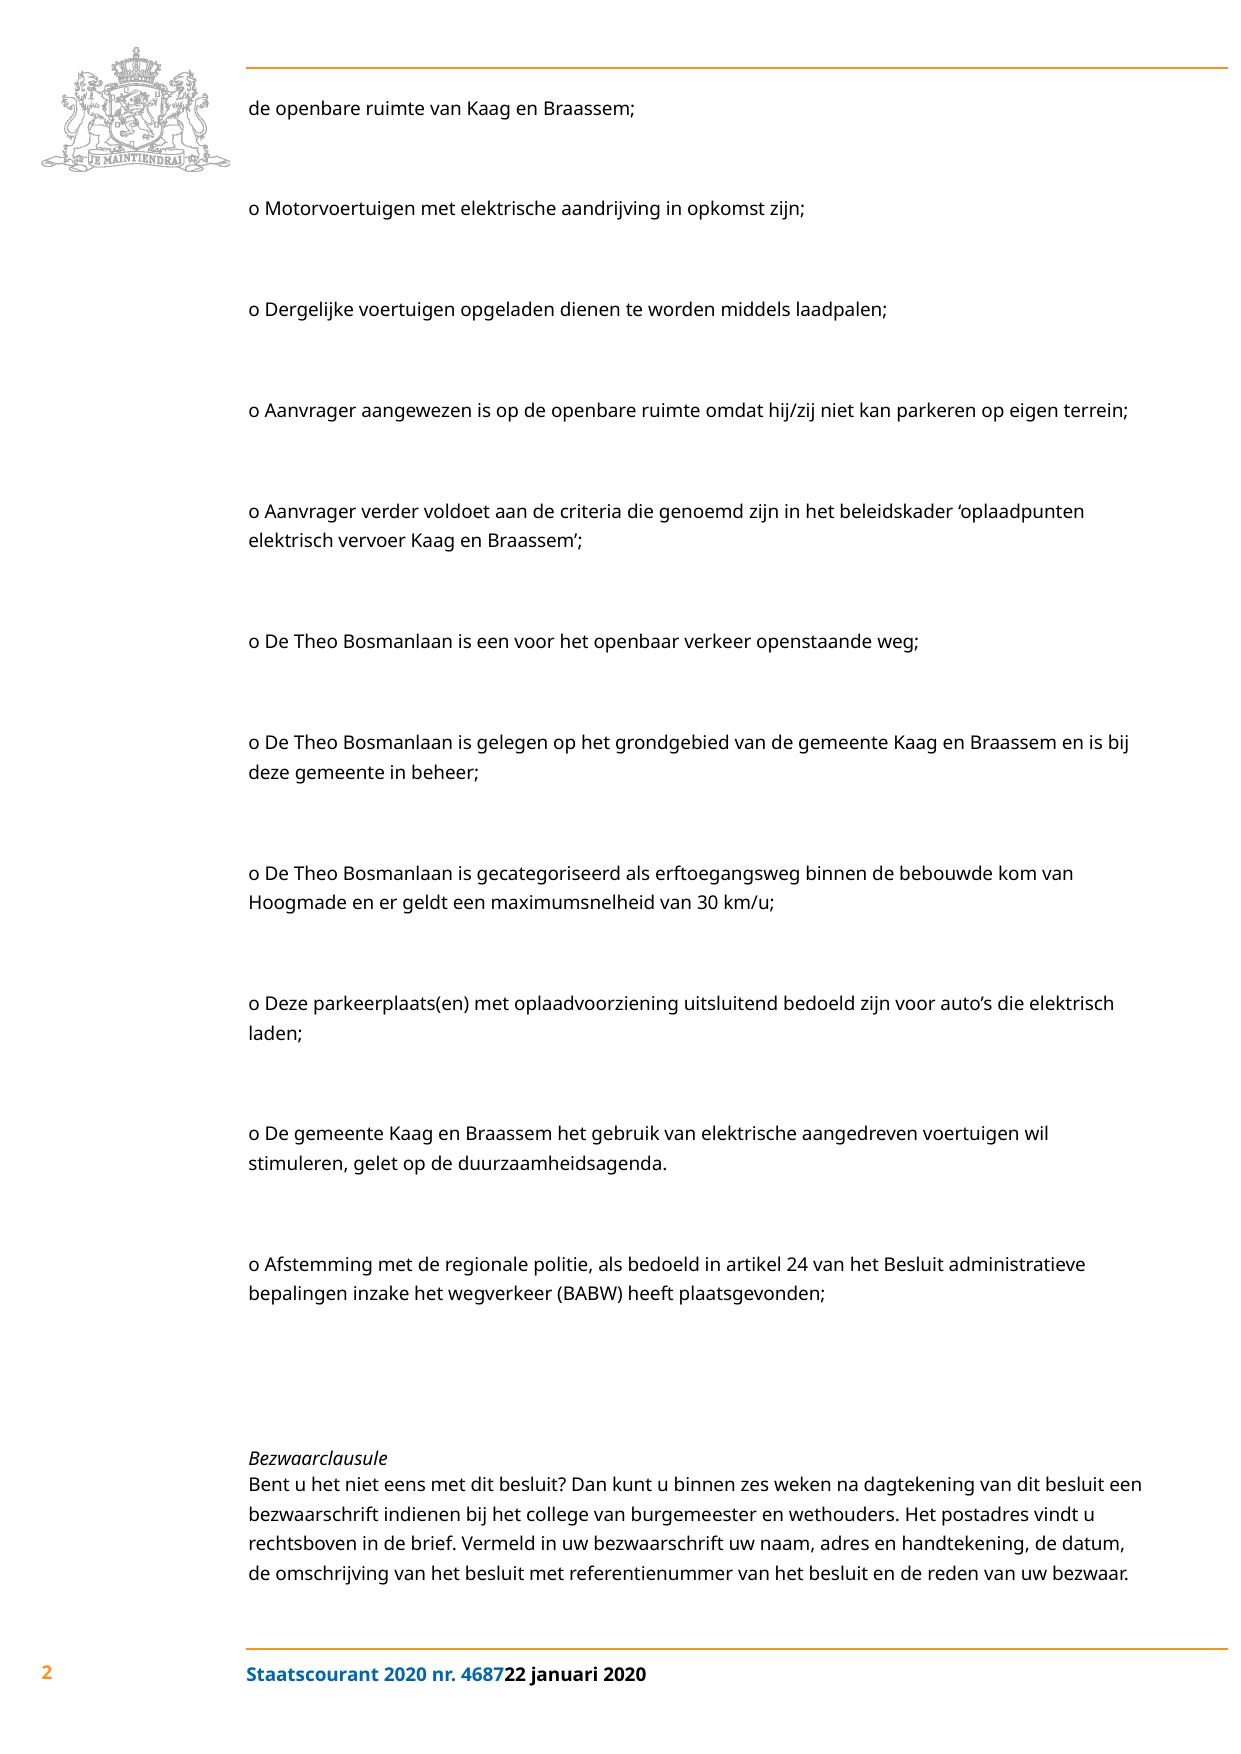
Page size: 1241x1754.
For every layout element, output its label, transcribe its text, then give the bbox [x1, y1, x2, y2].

text o De Theo Bosmanlaan is een voor het openbaar verkeer openstaande weg; [248, 628, 1152, 654]
text Bent u het niet eens met dit besluit? Dan kunt u binnen zes weken na dagtekening van dit besluit een bezwaarschrift indienen bij het college van burgemeester en wethouders. Het postadres vindt u rechtsboven in de brief. Vermeld in uw bezwaarschrift uw naam, adres en handtekening, de datum, de omschrijving van het besluit met referentienummer van het besluit en de reden van uw bezwaar. [248, 1471, 1152, 1586]
text o Afstemming met de regionale politie, als bedoeld in artikel 24 van het Besluit administratieve bepalingen inzake het wegverkeer (BABW) heeft plaatsgevonden; [248, 1251, 1152, 1306]
text o Deze parkeerplaats(en) met oplaadvoorziening uitsluitend bedoeld zijn voor auto’s die elektrisch laden; [248, 990, 1152, 1046]
text de openbare ruimte van Kaag en Braassem; [248, 95, 1152, 121]
text o Motorvoertuigen met elektrische aandrijving in opkomst zijn; [248, 196, 1152, 221]
text Bezwaarclausule [248, 1445, 1152, 1471]
text o Aanvrager aangewezen is op de openbare ruimte omdat hij/zij niet kan parkeren op eigen terrein; [248, 397, 1152, 423]
picture [41, 47, 231, 172]
text o De gemeente Kaag en Braassem het gebruik van elektrische aangedreven voertuigen wil stimuleren, gelet op de duurzaamheidsagenda. [248, 1121, 1152, 1176]
text o De Theo Bosmanlaan is gelegen op het grondgebied van de gemeente Kaag en Braassem en is bij deze gemeente in beheer; [248, 729, 1152, 785]
text o Aanvrager verder voldoet aan de criteria die genoemd zijn in het beleidskader ‘oplaadpunten elektrisch vervoer Kaag en Braassem’; [248, 498, 1152, 553]
text o De Theo Bosmanlaan is gecategoriseerd als erftoegangsweg binnen de bebouwde kom van Hoogmade en er geldt een maximumsnelheid van 30 km/u; [248, 860, 1152, 915]
text o Dergelijke voertuigen opgeladen dienen te worden middels laadpalen; [248, 296, 1152, 322]
